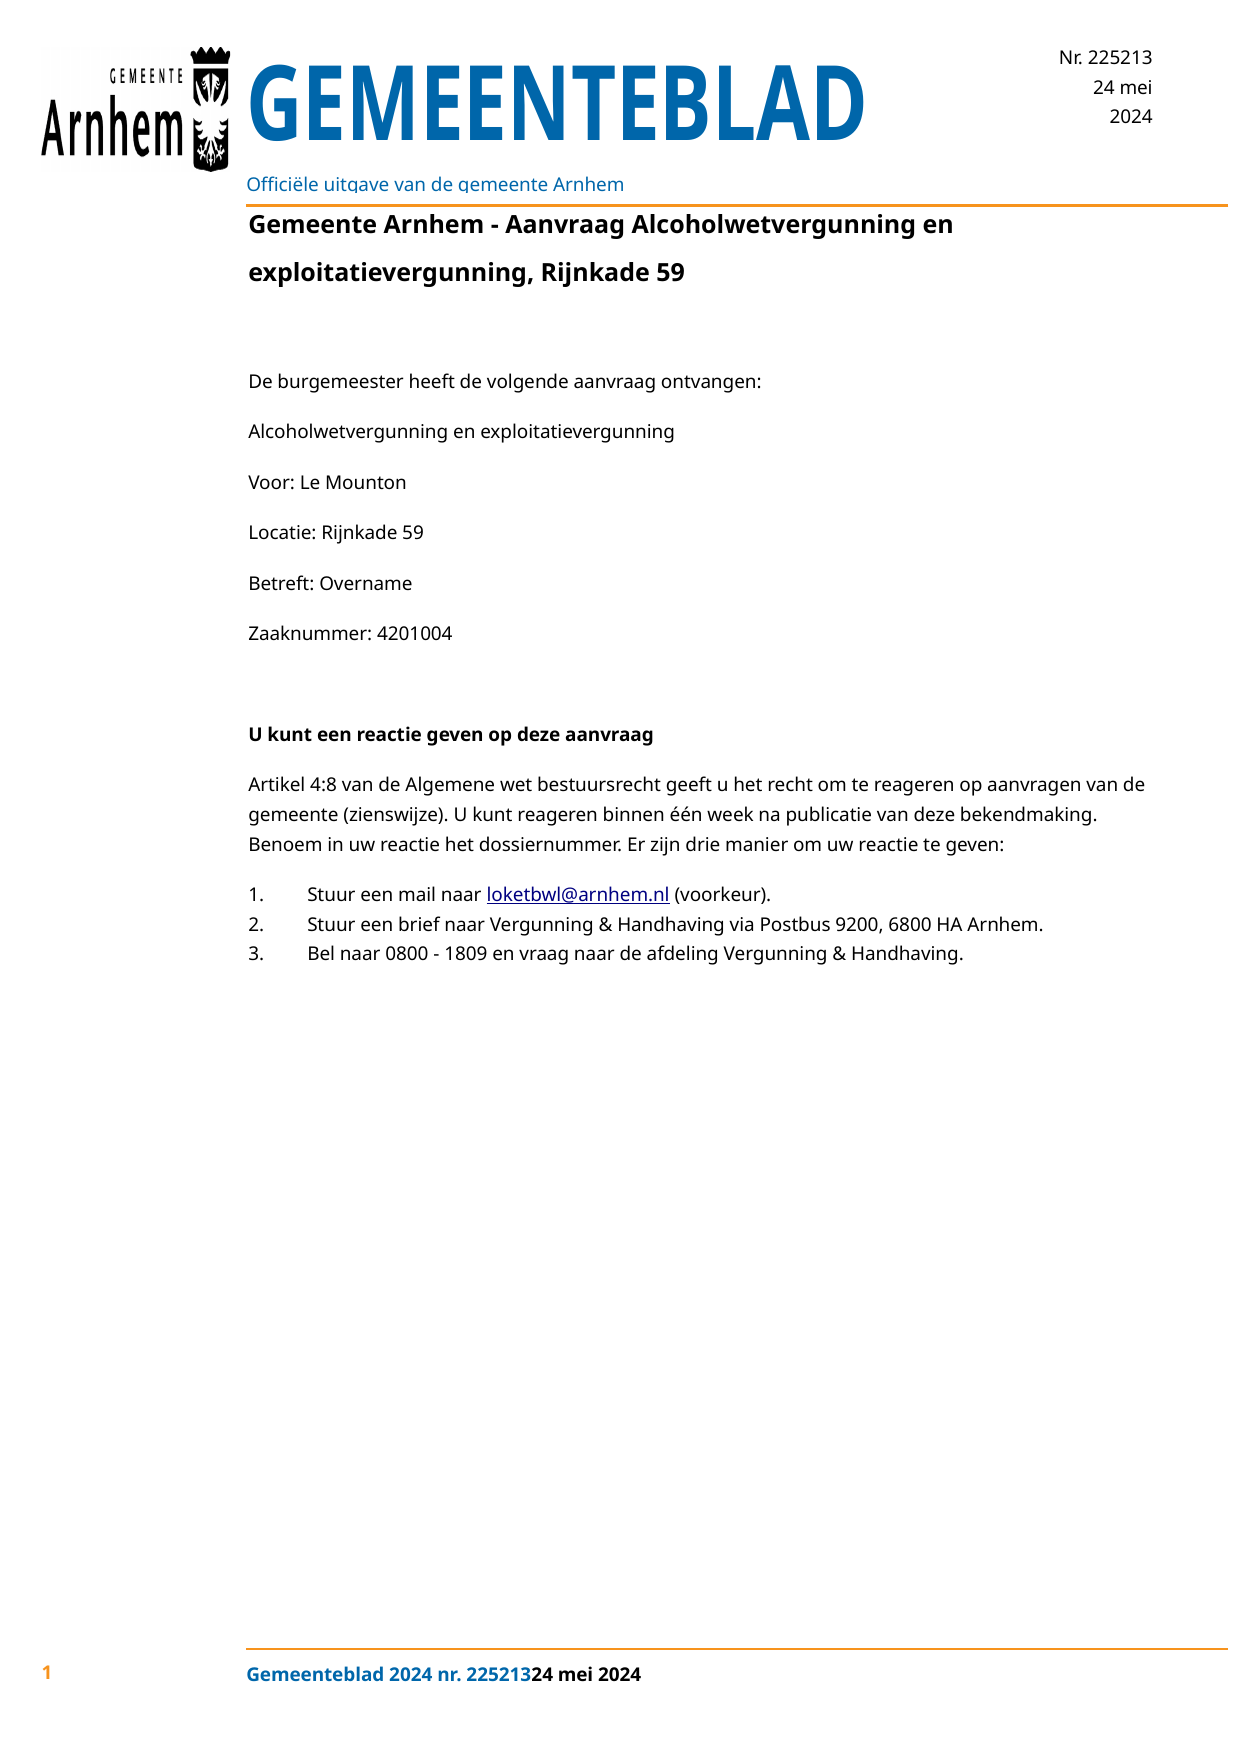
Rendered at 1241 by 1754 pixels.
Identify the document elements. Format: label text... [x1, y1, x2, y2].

text Gemeente Arnhem - Aanvraag Alcoholwetvergunning en exploitatievergunning, Rijnkade 59 [248, 207, 1152, 288]
text Artikel 4:8 van de Algemene wet bestuursrecht geeft u het recht om te reageren op aanvragen van de gemeente (zienswijze). U kunt reageren binnen één week na publicatie van deze bekendmaking. Benoem in uw reactie het dossiernummer. Er zijn drie manier om uw reactie te geven: [248, 772, 1152, 857]
text Betreft: Overname [248, 570, 1152, 596]
text Alcoholwetvergunning en exploitatievergunning [248, 419, 1152, 444]
picture [41, 47, 231, 172]
text Voor: Le Mounton [248, 469, 1152, 495]
list Stuur een mail naar loketbwl@arnhem.nl (voorkeur). [248, 881, 1152, 907]
list Stuur een brief naar Vergunning & Handhaving via Postbus 9200, 6800 HA Arnhem. [248, 911, 1152, 937]
text U kunt een reactie geven op deze aanvraag [248, 721, 1152, 747]
text Locatie: Rijnkade 59 [248, 519, 1152, 545]
text De burgemeester heeft de volgende aanvraag ontvangen: [248, 368, 1152, 394]
text Zaaknummer: 4201004 [248, 620, 1152, 646]
list Bel naar 0800 - 1809 en vraag naar de afdeling Vergunning & Handhaving. [248, 940, 1152, 966]
